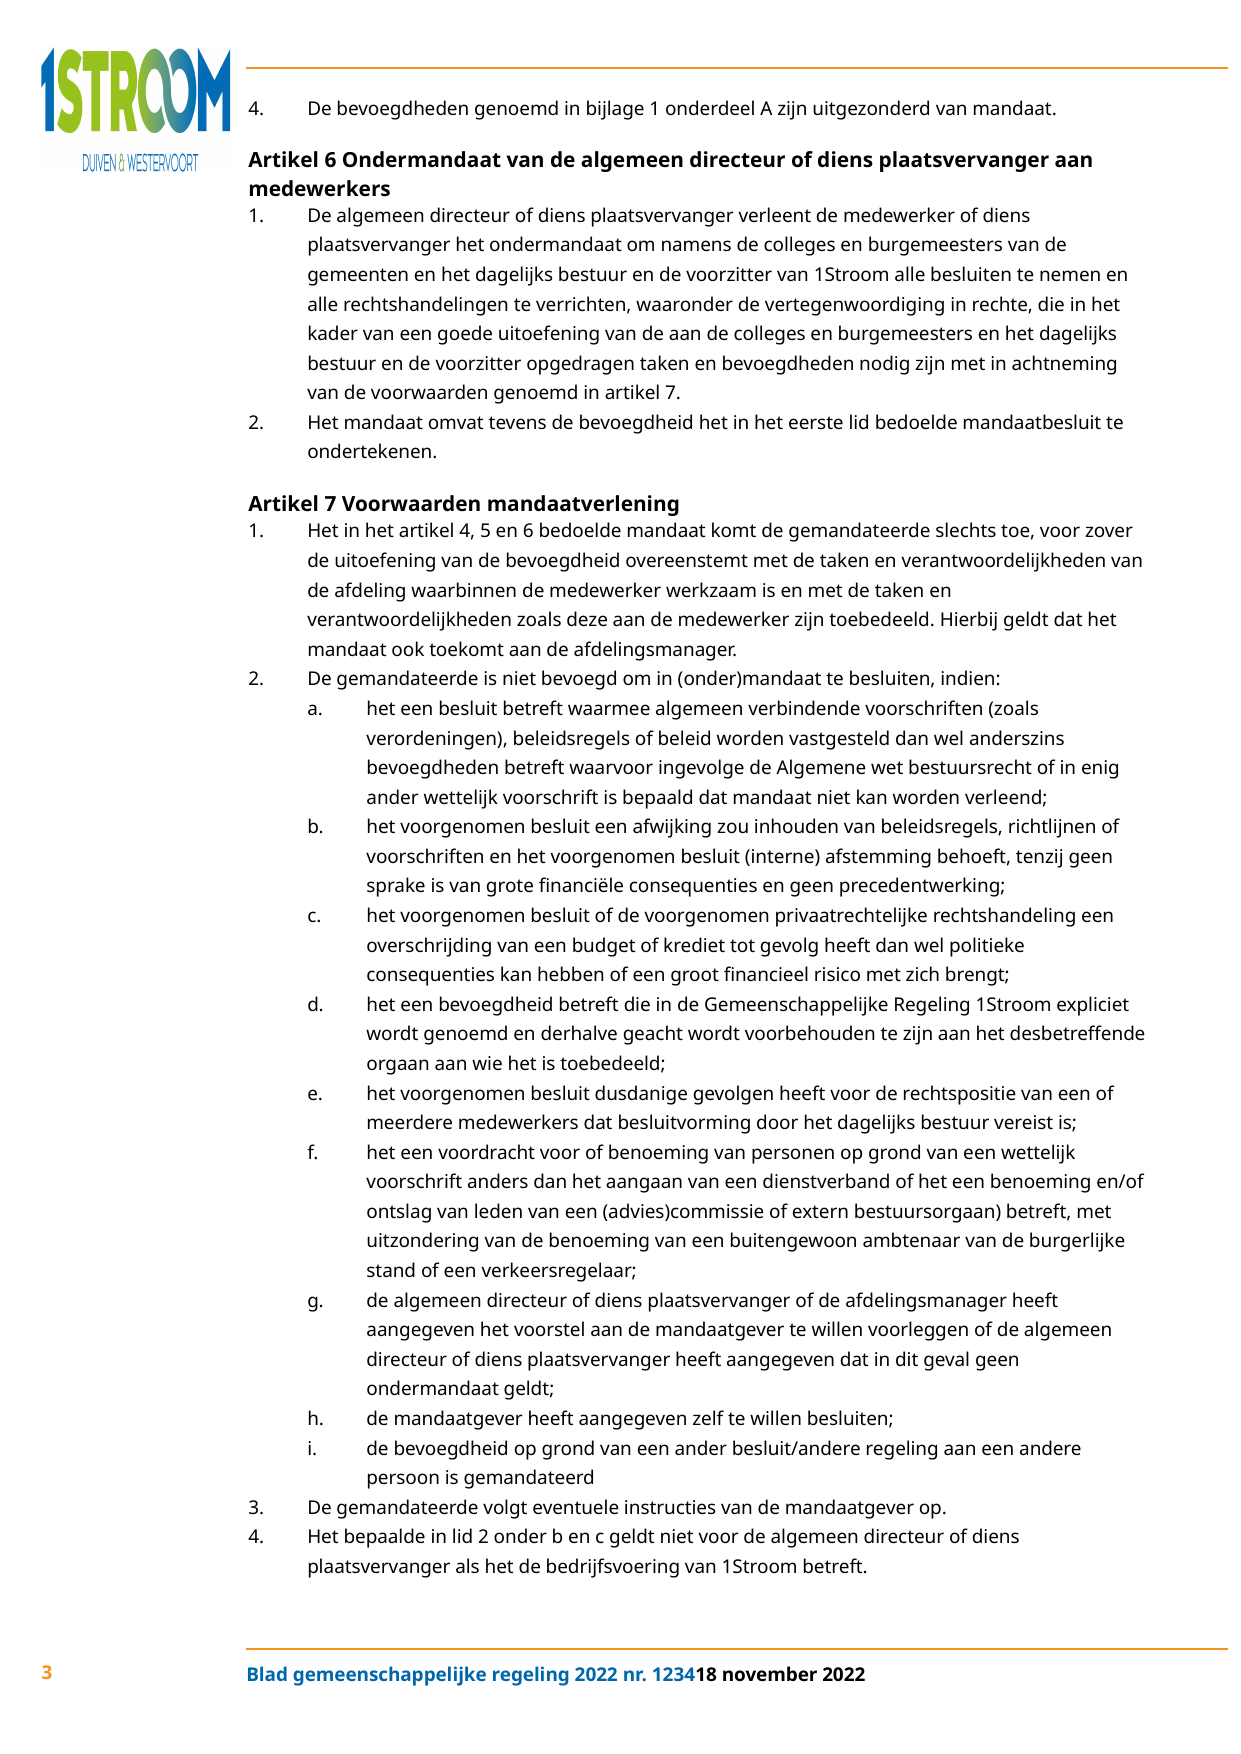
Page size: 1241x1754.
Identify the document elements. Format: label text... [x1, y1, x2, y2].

list Het bepaalde in lid 2 onder b en c geldt niet voor de algemeen directeur of diens plaatsvervanger als het de bedrijfsvoering van 1Stroom betreft. [248, 1523, 1152, 1579]
list het voorgenomen besluit of de voorgenomen privaatrechtelijke rechtshandeling een overschrijding van een budget of krediet tot gevolg heeft dan wel politieke consequenties kan hebben of een groot financieel risico met zich brengt; [307, 902, 1152, 987]
list de mandaatgever heeft aangegeven zelf te willen besluiten; [307, 1405, 1152, 1431]
list het een voordracht voor of benoeming van personen op grond van een wettelijk voorschrift anders dan het aangaan van een dienstverband of het een benoeming en/of ontslag van leden van een (advies)commissie of extern bestuursorgaan) betreft, met uitzondering van de benoeming van een buitengewoon ambtenaar van de burgerlijke stand of een verkeersregelaar; [307, 1139, 1152, 1283]
list De bevoegdheden genoemd in bijlage 1 onderdeel A zijn uitgezonderd van mandaat. [248, 95, 1152, 121]
picture [41, 47, 231, 172]
text Artikel 7 Voorwaarden mandaatverlening [248, 489, 1152, 518]
list de bevoegdheid op grond van een ander besluit/andere regeling aan een andere persoon is gemandateerd [307, 1435, 1152, 1490]
list De gemandateerde volgt eventuele instructies van de mandaatgever op. [248, 1494, 1152, 1519]
list het voorgenomen besluit een afwijking zou inhouden van beleidsregels, richtlijnen of voorschriften en het voorgenomen besluit (interne) afstemming behoeft, tenzij geen sprake is van grote financiële consequenties en geen precedentwerking; [307, 813, 1152, 898]
list de algemeen directeur of diens plaatsvervanger of de afdelingsmanager heeft aangegeven het voorstel aan de mandaatgever te willen voorleggen of de algemeen directeur of diens plaatsvervanger heeft aangegeven dat in dit geval geen ondermandaat geldt; [307, 1287, 1152, 1401]
list De algemeen directeur of diens plaatsvervanger verleent de medewerker of diens plaatsvervanger het ondermandaat om namens de colleges en burgemeesters van de gemeenten en het dagelijks bestuur en de voorzitter van 1Stroom alle besluiten te nemen en alle rechtshandelingen te verrichten, waaronder de vertegenwoordiging in rechte, die in het kader van een goede uitoefening van de aan de colleges en burgemeesters en het dagelijks bestuur en de voorzitter opgedragen taken en bevoegdheden nodig zijn met in achtneming van de voorwaarden genoemd in artikel 7. [248, 202, 1152, 405]
list het voorgenomen besluit dusdanige gevolgen heeft voor de rechtspositie van een of meerdere medewerkers dat besluitvorming door het dagelijks bestuur vereist is; [307, 1080, 1152, 1135]
list het een besluit betreft waarmee algemeen verbindende voorschriften (zoals verordeningen), beleidsregels of beleid worden vastgesteld dan wel anderszins bevoegdheden betreft waarvoor ingevolge de Algemene wet bestuursrecht of in enig ander wettelijk voorschrift is bepaald dat mandaat niet kan worden verleend; [307, 695, 1152, 809]
list het een bevoegdheid betreft die in de Gemeenschappelijke Regeling 1Stroom expliciet wordt genoemd en derhalve geacht wordt voorbehouden te zijn aan het desbetreffende orgaan aan wie het is toebedeeld; [307, 991, 1152, 1076]
list Het in het artikel 4, 5 en 6 bedoelde mandaat komt de gemandateerde slechts toe, voor zover de uitoefening van de bevoegdheid overeenstemt met de taken en verantwoordelijkheden van de afdeling waarbinnen de medewerker werkzaam is en met de taken en verantwoordelijkheden zoals deze aan de medewerker zijn toebedeeld. Hierbij geldt dat het mandaat ook toekomt aan de afdelingsmanager. [248, 518, 1152, 662]
list Het mandaat omvat tevens de bevoegdheid het in het eerste lid bedoelde mandaatbesluit te ondertekenen. [248, 409, 1152, 464]
text Artikel 6 Ondermandaat van de algemeen directeur of diens plaatsvervanger aan medewerkers [248, 145, 1152, 202]
list De gemandateerde is niet bevoegd om in (onder)mandaat te besluiten, indien: [248, 666, 1152, 691]
